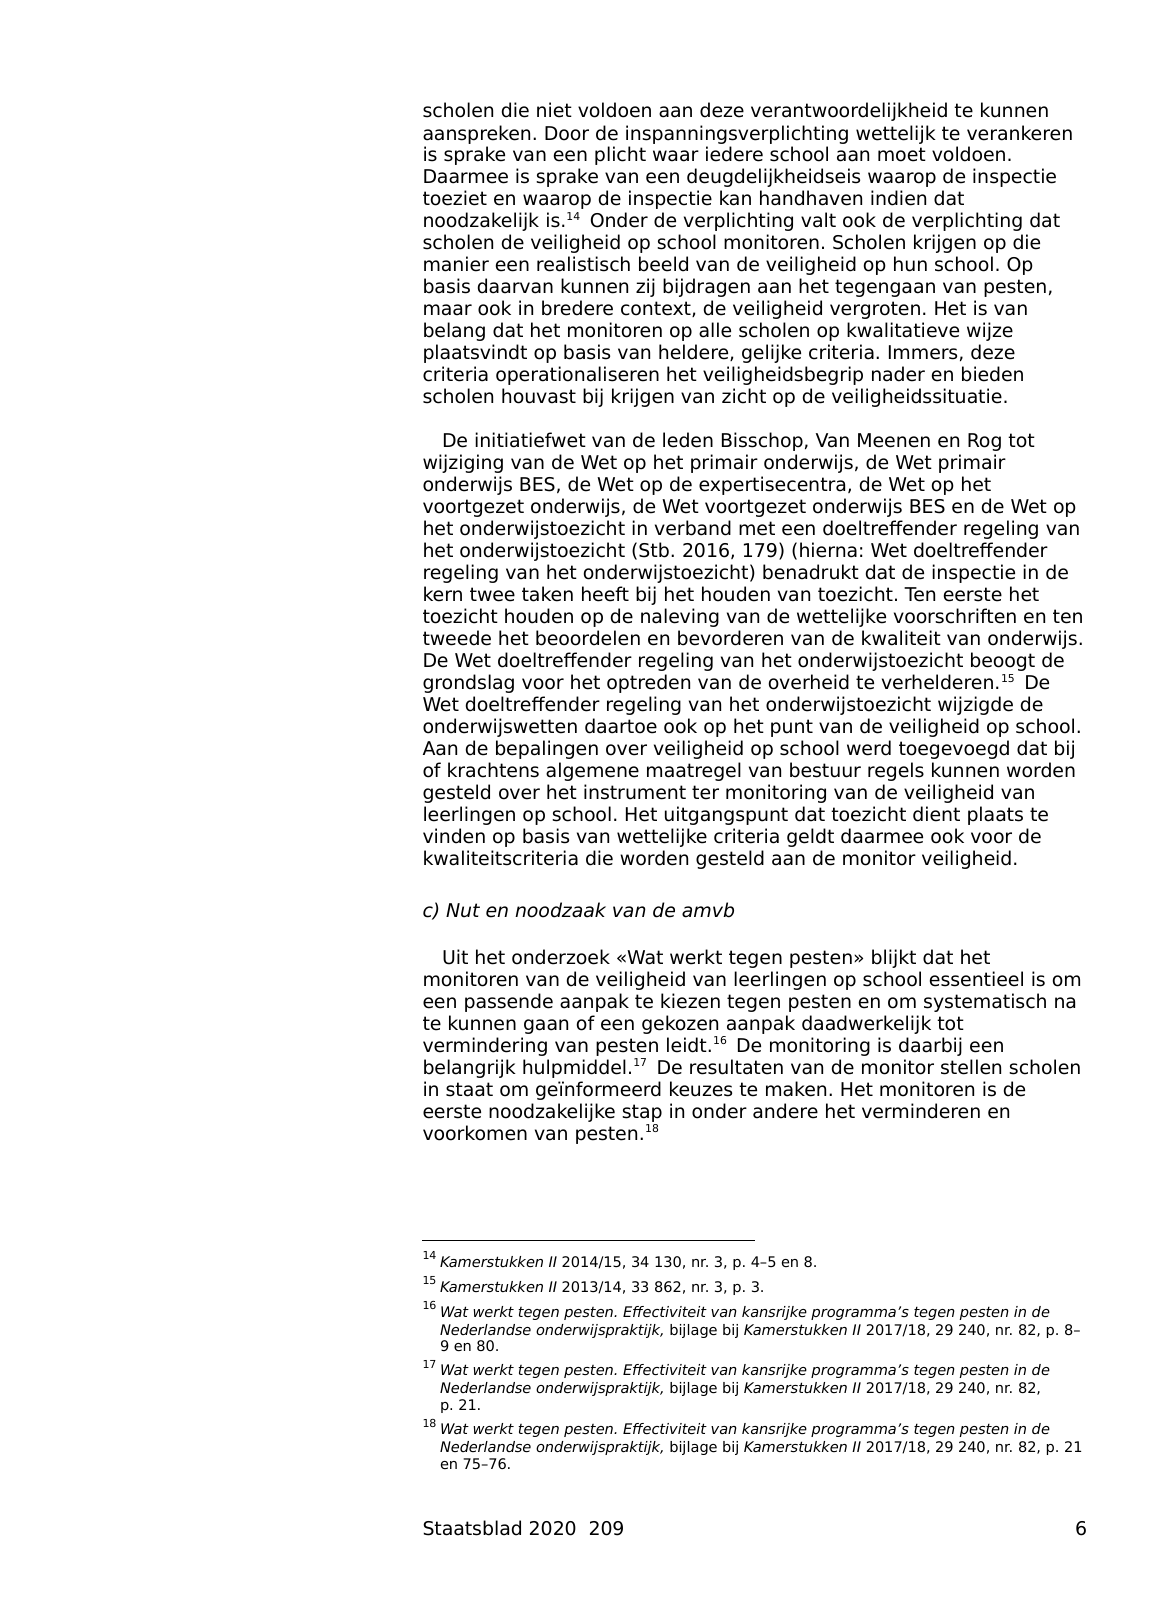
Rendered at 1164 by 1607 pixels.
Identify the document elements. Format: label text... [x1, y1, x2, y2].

subtitle c) Nut en noodzaak van de amvb [422, 900, 1087, 922]
text Wat werkt tegen pesten. Effectiviteit van kansrijke programma’s tegen pesten in de Nederlandse onderwijspraktijk, bijlage bij Kamerstukken II 2017/18, 29 240, nr. 82, p. 21 en 75–76. [422, 1417, 1087, 1473]
text Kamerstukken II 2013/14, 33 862, nr. 3, p. 3. [422, 1274, 1087, 1297]
text De initiatiefwet van de leden Bisschop, Van Meenen en Rog tot wijziging van de Wet op het primair onderwijs, de Wet primair onderwijs BES, de Wet op de expertisecentra, de Wet op het voortgezet onderwijs, de Wet voortgezet onderwijs BES en de Wet op het onderwijstoezicht in verband met een doeltreffender regeling van het onderwijstoezicht (Stb. 2016, 179) (hierna: Wet doeltreffender regeling van het onderwijstoezicht) benadrukt dat de inspectie in de kern twee taken heeft bij het houden van toezicht. Ten eerste het toezicht houden op de naleving van de wettelijke voorschriften en ten tweede het beoordelen en bevorderen van de kwaliteit van onderwijs. De Wet doeltreffender regeling van het onderwijstoezicht beoogt de grondslag voor het optreden van de overheid te verhelderen. De Wet doeltreffender regeling van het onderwijstoezicht wijzigde de onderwijswetten daartoe ook op het punt van de veiligheid op school. Aan de bepalingen over veiligheid op school werd toegevoegd dat bij of krachtens algemene maatregel van bestuur regels kunnen worden gesteld over het instrument ter monitoring van de veiligheid van leerlingen op school. Het uitgangspunt dat toezicht dient plaats te vinden op basis van wettelijke criteria geldt daarmee ook voor de kwaliteitscriteria die worden gesteld aan de monitor veiligheid. [422, 430, 1087, 870]
text Uit het onderzoek «Wat werkt tegen pesten» blijkt dat het monitoren van de veiligheid van leerlingen op school essentieel is om een passende aanpak te kiezen tegen pesten en om systematisch na te kunnen gaan of een gekozen aanpak daadwerkelijk tot vermindering van pesten leidt. De monitoring is daarbij een belangrijk hulpmiddel. De resultaten van de monitor stellen scholen in staat om geïnformeerd keuzes te maken. Het monitoren is de eerste noodzakelijke stap in onder andere het verminderen en voorkomen van pesten. [422, 947, 1087, 1145]
text Kamerstukken II 2014/15, 34 130, nr. 3, p. 4–5 en 8. [422, 1249, 1087, 1272]
text Wat werkt tegen pesten. Effectiviteit van kansrijke programma’s tegen pesten in de Nederlandse onderwijspraktijk, bijlage bij Kamerstukken II 2017/18, 29 240, nr. 82, p. 21. [422, 1358, 1087, 1414]
text Wat werkt tegen pesten. Effectiviteit van kansrijke programma’s tegen pesten in de Nederlandse onderwijspraktijk, bijlage bij Kamerstukken II 2017/18, 29 240, nr. 82, p. 8–9 en 80. [422, 1299, 1087, 1355]
text scholen die niet voldoen aan deze verantwoordelijkheid te kunnen aanspreken. Door de inspanningsverplichting wettelijk te verankeren is sprake van een plicht waar iedere school aan moet voldoen. Daarmee is sprake van een deugdelijkheidseis waarop de inspectie toeziet en waarop de inspectie kan handhaven indien dat noodzakelijk is. Onder de verplichting valt ook de verplichting dat scholen de veiligheid op school monitoren. Scholen krijgen op die manier een realistisch beeld van de veiligheid op hun school. Op basis daarvan kunnen zij bijdragen aan het tegengaan van pesten, maar ook in bredere context, de veiligheid vergroten. Het is van belang dat het monitoren op alle scholen op kwalitatieve wijze plaatsvindt op basis van heldere, gelijke criteria. Immers, deze criteria operationaliseren het veiligheidsbegrip nader en bieden scholen houvast bij krijgen van zicht op de veiligheidssituatie. [422, 100, 1087, 408]
